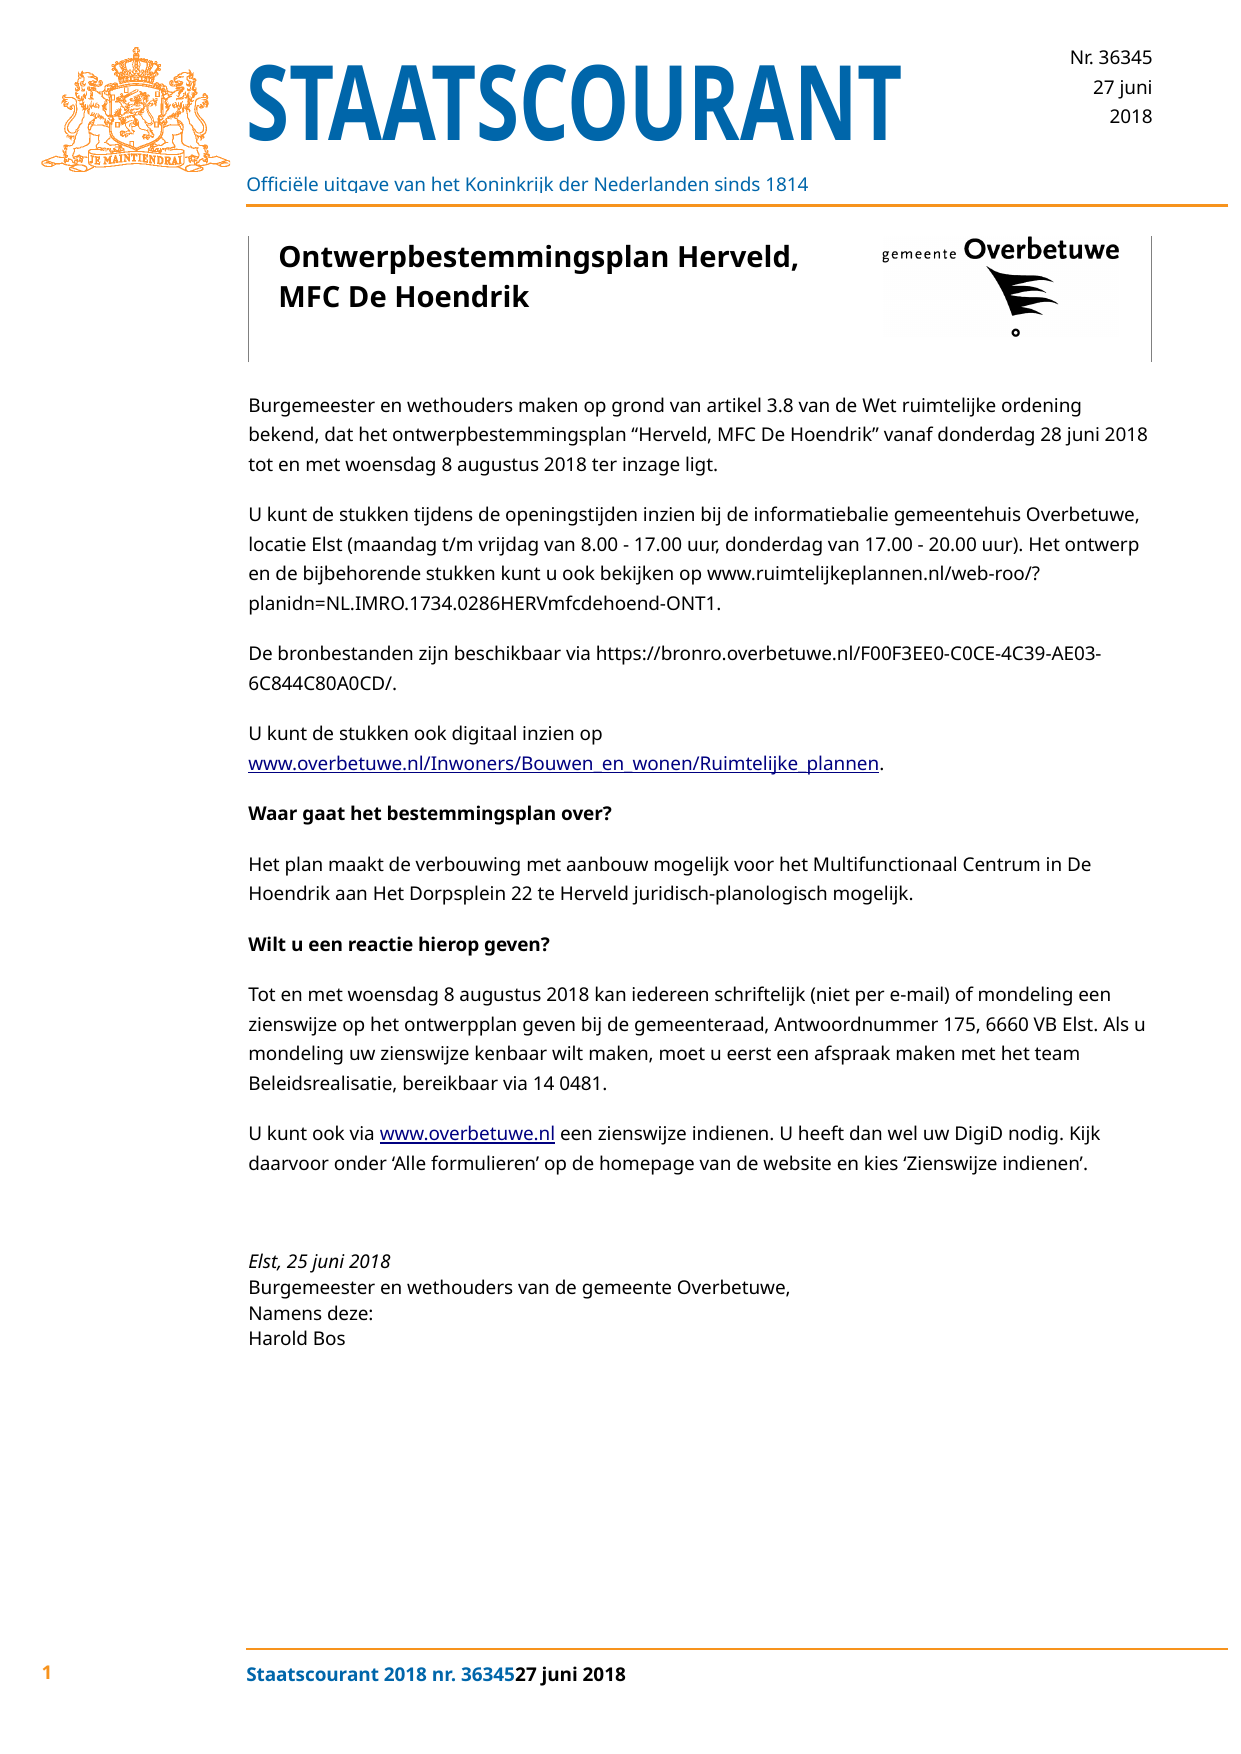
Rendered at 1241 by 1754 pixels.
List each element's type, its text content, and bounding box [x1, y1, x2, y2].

text U kunt de stukken ook digitaal inzien op www.overbetuwe.nl/Inwoners/Bouwen_en_wonen/Ruimtelijke_plannen. [248, 721, 1152, 776]
table_header Ontwerpbestemmingsplan Herveld, MFC De Hoendrik [249, 236, 850, 362]
text Namens deze: [248, 1300, 1152, 1326]
text Elst, 25 juni 2018 [248, 1248, 1152, 1274]
text U kunt ook via www.overbetuwe.nl een zienswijze indienen. U heeft dan wel uw DigiD nodig. Kijk daarvoor onder ‘Alle formulieren’ op de homepage van de website en kies ‘Zienswijze indienen’. [248, 1121, 1152, 1176]
text Burgemeester en wethouders maken op grond van artikel 3.8 van de Wet ruimtelijke ordening bekend, dat het ontwerpbestemmingsplan “Herveld, MFC De Hoendrik” vanaf donderdag 28 juni 2018 tot en met woensdag 8 augustus 2018 ter inzage ligt. [248, 392, 1152, 477]
picture [41, 47, 231, 172]
text Waar gaat het bestemmingsplan over? [248, 801, 1152, 826]
text Het plan maakt de verbouwing met aanbouw mogelijk voor het Multifunctionaal Centrum in De Hoendrik aan Het Dorpsplein 22 te Herveld juridisch-planologisch mogelijk. [248, 851, 1152, 906]
picture [882, 236, 1119, 337]
text U kunt de stukken tijdens de openingstijden inzien bij de informatiebalie gemeentehuis Overbetuwe, locatie Elst (maandag t/m vrijdag van 8.00 - 17.00 uur, donderdag van 17.00 - 20.00 uur). Het ontwerp en de bijbehorende stukken kunt u ook bekijken op www.ruimtelijkeplannen.nl/web-roo/?planidn=NL.IMRO.1734.0286HERVmfcdehoend-ONT1. [248, 501, 1152, 616]
table_header [850, 236, 1151, 362]
text Burgemeester en wethouders van de gemeente Overbetuwe, [248, 1274, 1152, 1300]
text Harold Bos [248, 1326, 1152, 1351]
text Wilt u een reactie hierop geven? [248, 931, 1152, 957]
text Tot en met woensdag 8 augustus 2018 kan iedereen schriftelijk (niet per e-mail) of mondeling een zienswijze op het ontwerpplan geven bij de gemeenteraad, Antwoordnummer 175, 6660 VB Elst. Als u mondeling uw zienswijze kenbaar wilt maken, moet u eerst een afspraak maken met het team Beleidsrealisatie, bereikbaar via 14 0481. [248, 981, 1152, 1096]
text De bronbestanden zijn beschikbaar via https://bronro.overbetuwe.nl/F00F3EE0-C0CE-4C39-AE03-6C844C80A0CD/. [248, 641, 1152, 696]
